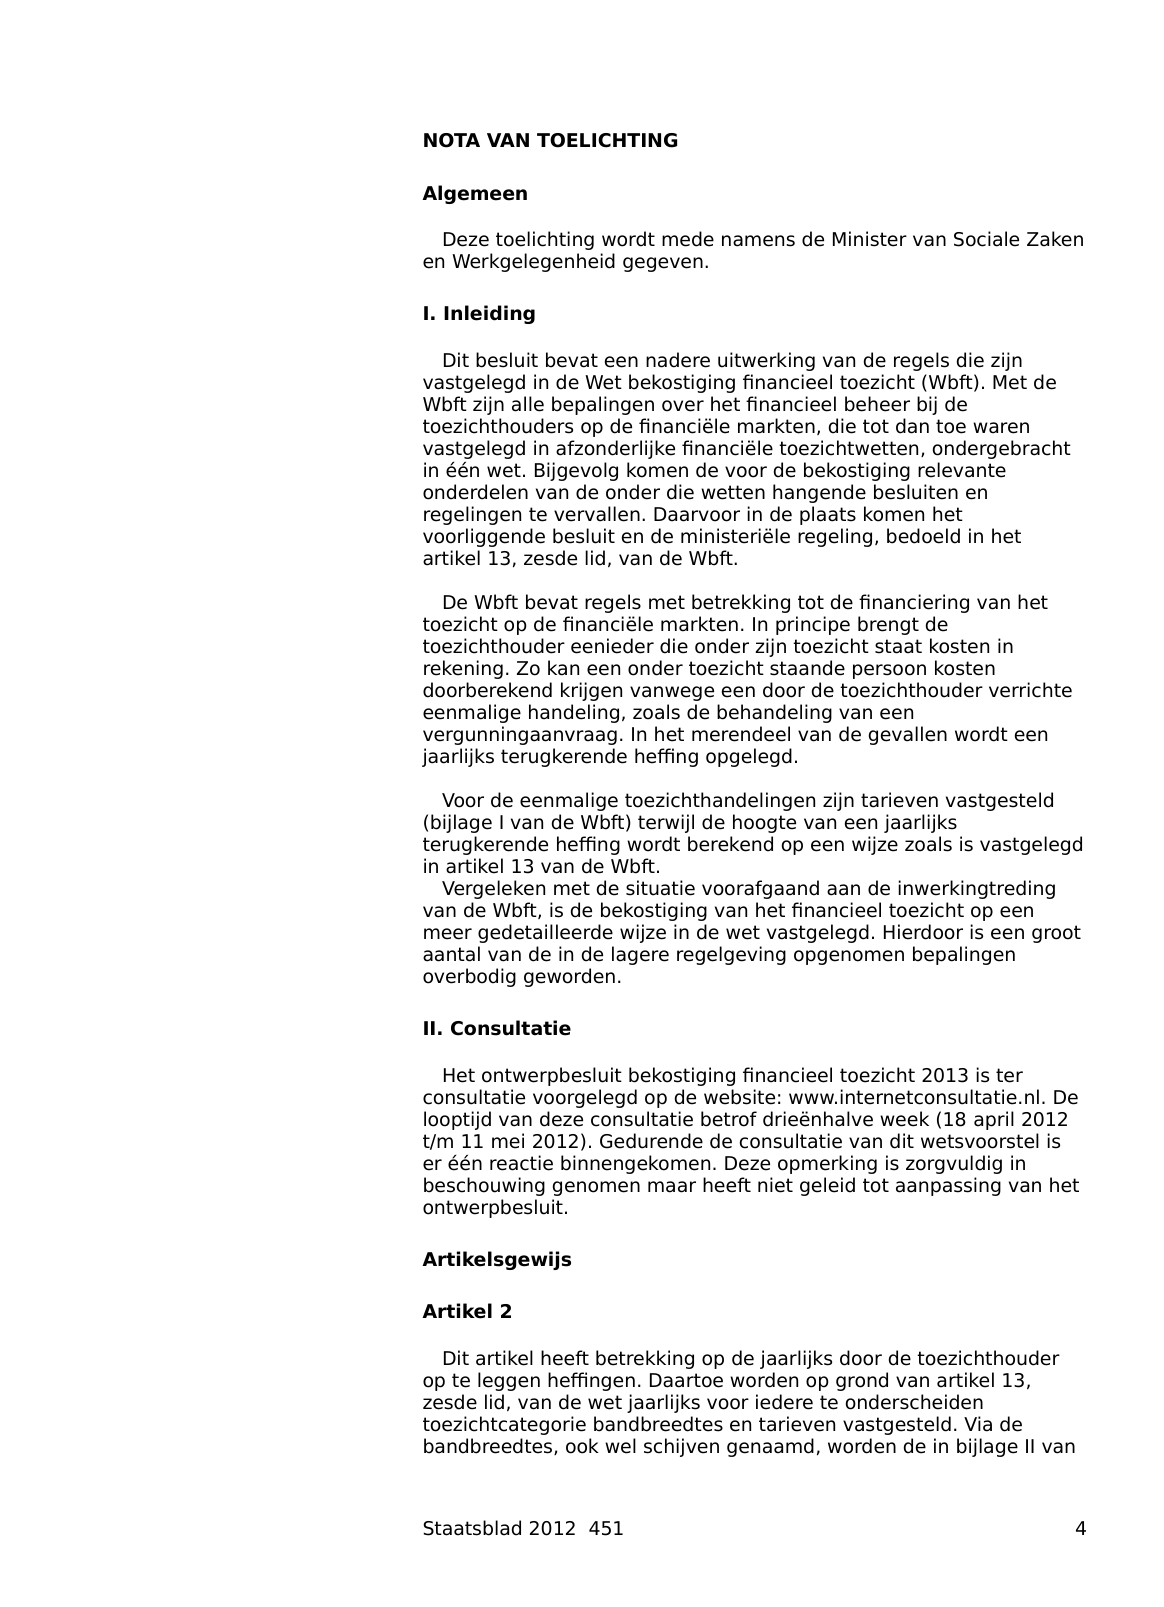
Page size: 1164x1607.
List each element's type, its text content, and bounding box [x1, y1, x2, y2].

text Dit besluit bevat een nadere uitwerking van de regels die zijn vastgelegd in de Wet bekostiging financieel toezicht (Wbft). Met de Wbft zijn alle bepalingen over het financieel beheer bij de toezichthouders op de financiële markten, die tot dan toe waren vastgelegd in afzonderlijke financiële toezichtwetten, ondergebracht in één wet. Bijgevolg komen de voor de bekostiging relevante onderdelen van de onder die wetten hangende besluiten en regelingen te vervallen. Daarvoor in de plaats komen het voorliggende besluit en de ministeriële regeling, bedoeld in het artikel 13, zesde lid, van de Wbft. [422, 350, 1087, 570]
subtitle I. Inleiding [422, 303, 1087, 325]
subtitle NOTA VAN TOELICHTING [422, 130, 1087, 152]
text De Wbft bevat regels met betrekking tot de financiering van het toezicht op de financiële markten. In principe brengt de toezichthouder eenieder die onder zijn toezicht staat kosten in rekening. Zo kan een onder toezicht staande persoon kosten doorberekend krijgen vanwege een door de toezichthouder verrichte eenmalige handeling, zoals de behandeling van een vergunningaanvraag. In het merendeel van de gevallen wordt een jaarlijks terugkerende heffing opgelegd. [422, 592, 1087, 768]
subtitle Algemeen [422, 182, 1087, 204]
text Het ontwerpbesluit bekostiging financieel toezicht 2013 is ter consultatie voorgelegd op de website: www.internetconsultatie.nl. De looptijd van deze consultatie betrof drieënhalve week (18 april 2012 t/m 11 mei 2012). Gedurende de consultatie van dit wetsvoorstel is er één reactie binnengekomen. Deze opmerking is zorgvuldig in beschouwing genomen maar heeft niet geleid tot aanpassing van het ontwerpbesluit. [422, 1065, 1087, 1219]
text Voor de eenmalige toezichthandelingen zijn tarieven vastgesteld (bijlage I van de Wbft) terwijl de hoogte van een jaarlijks terugkerende heffing wordt berekend op een wijze zoals is vastgelegd in artikel 13 van de Wbft. [422, 790, 1087, 878]
subtitle Artikelsgewijs [422, 1249, 1087, 1271]
subtitle Artikel 2 [422, 1301, 1087, 1323]
text Deze toelichting wordt mede namens de Minister van Sociale Zaken en Werkgelegenheid gegeven. [422, 229, 1087, 273]
text Dit artikel heeft betrekking op de jaarlijks door de toezichthouder op te leggen heffingen. Daartoe worden op grond van artikel 13, zesde lid, van de wet jaarlijks voor iedere te onderscheiden toezichtcategorie bandbreedtes en tarieven vastgesteld. Via de bandbreedtes, ook wel schijven genaamd, worden de in bijlage II van [422, 1348, 1087, 1458]
text Vergeleken met de situatie voorafgaand aan de inwerkingtreding van de Wbft, is de bekostiging van het financieel toezicht op een meer gedetailleerde wijze in de wet vastgelegd. Hierdoor is een groot aantal van de in de lagere regelgeving opgenomen bepalingen overbodig geworden. [422, 878, 1087, 988]
subtitle II. Consultatie [422, 1018, 1087, 1040]
